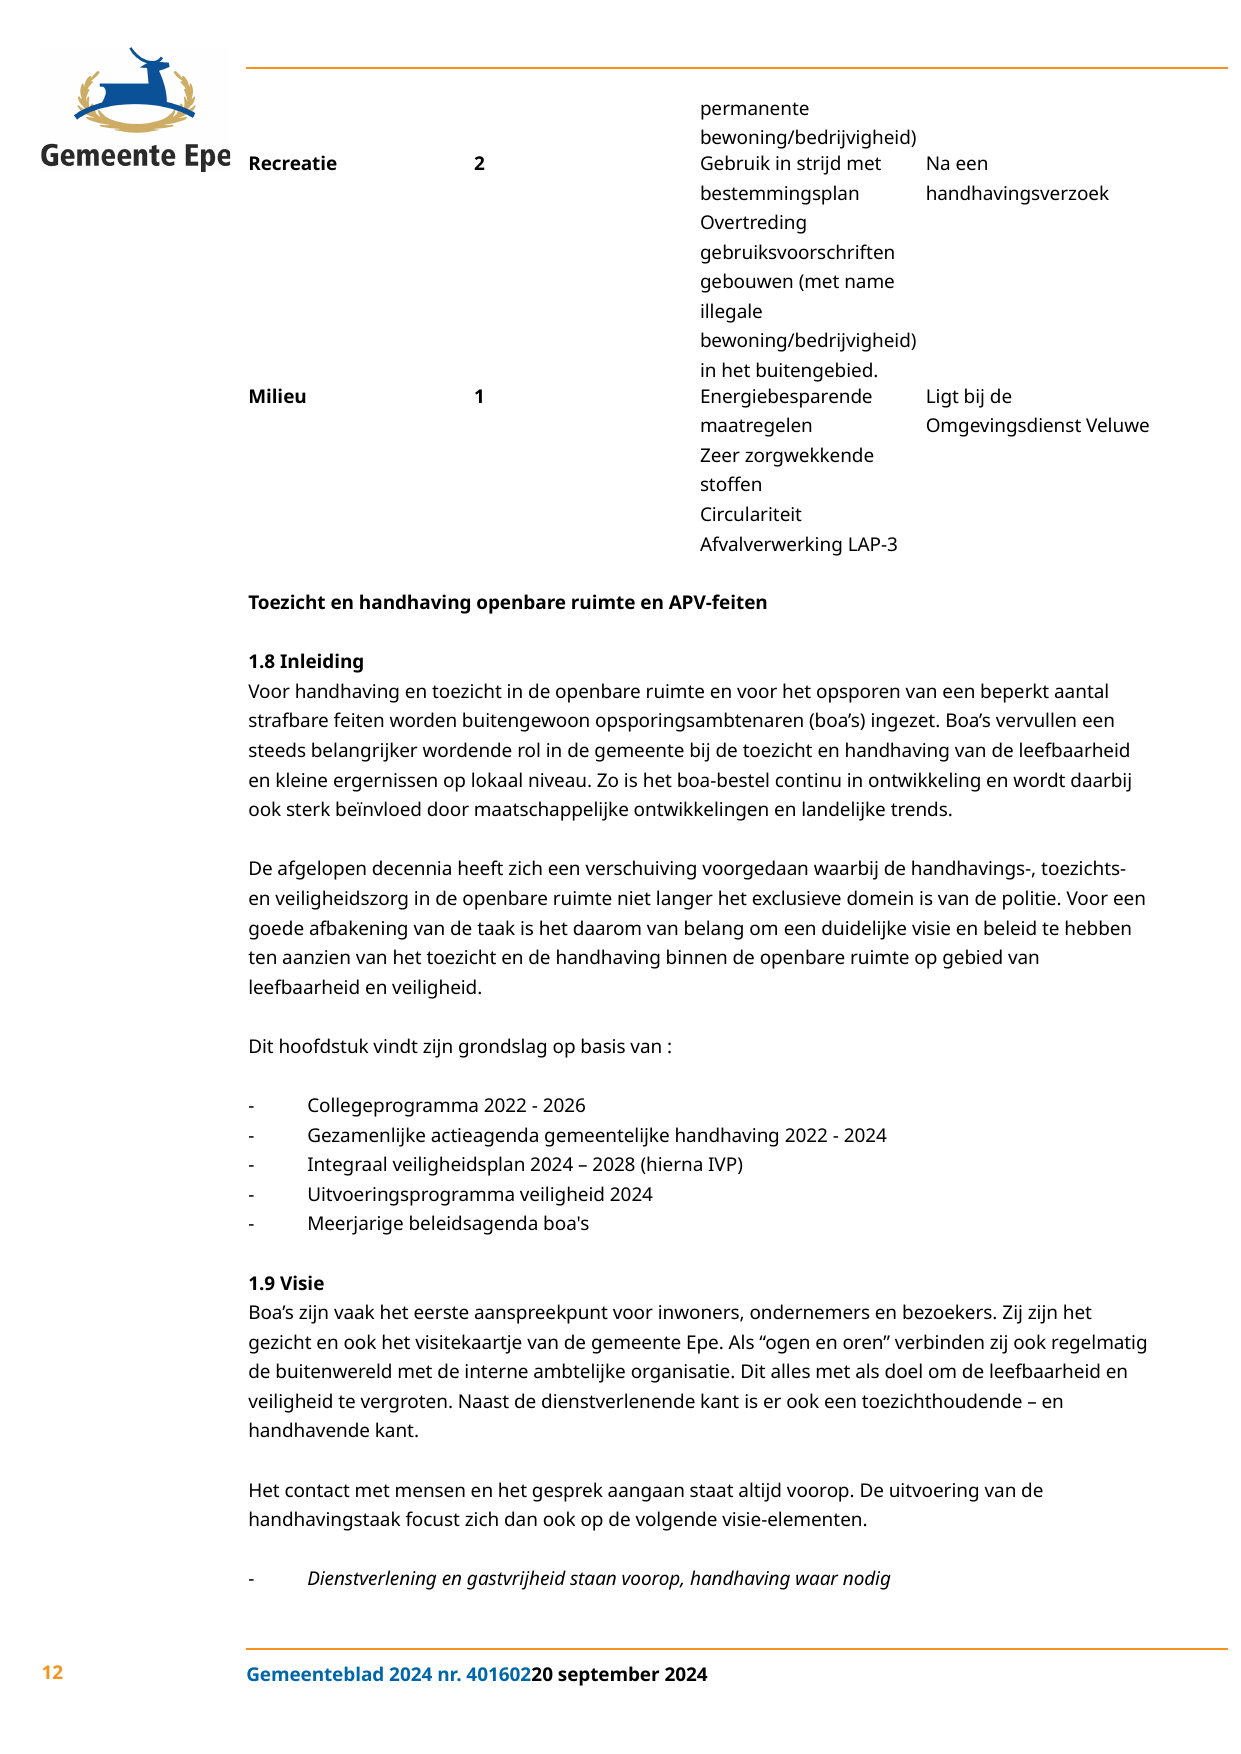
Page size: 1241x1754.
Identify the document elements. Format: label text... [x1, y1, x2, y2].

text 1.9 Visie [248, 1270, 1152, 1296]
table_cell Recreatie [248, 150, 474, 383]
table_cell Ligt bij de Omgevingsdienst Veluwe [926, 383, 1152, 557]
picture [41, 47, 231, 172]
text Voor handhaving en toezicht in de openbare ruimte en voor het opsporen van een beperkt aantal strafbare feiten worden buitengewoon opsporingsambtenaren (boa’s) ingezet. Boa’s vervullen een steeds belangrijker wordende rol in de gemeente bij de toezicht en handhaving van de leefbaarheid en kleine ergernissen op lokaal niveau. Zo is het boa-bestel continu in ontwikkeling en wordt daarbij ook sterk beïnvloed door maatschappelijke ontwikkelingen en landelijke trends. [248, 678, 1152, 822]
list Uitvoeringsprogramma veiligheid 2024 [248, 1181, 1152, 1207]
table_cell [926, 95, 1152, 150]
table_cell 1 [474, 383, 700, 557]
table_cell Gebruik in strijd met bestemmingsplan Overtreding gebruiksvoorschriften gebouwen (met name illegale bewoning/bedrijvigheid) in het buitengebied. [700, 150, 926, 383]
text De afgelopen decennia heeft zich een verschuiving voorgedaan waarbij de handhavings-, toezichts- en veiligheidszorg in de openbare ruimte niet langer het exclusieve domein is van de politie. Voor een goede afbakening van de taak is het daarom van belang om een duidelijke visie en beleid te hebben ten aanzien van het toezicht en de handhaving binnen de openbare ruimte op gebied van leefbaarheid en veiligheid. [248, 856, 1152, 1000]
table_cell Milieu [248, 383, 474, 557]
table_cell permanente bewoning/bedrijvigheid) [700, 95, 926, 150]
text 1.8 Inleiding [248, 648, 1152, 674]
table_cell [474, 95, 700, 150]
list Gezamenlijke actieagenda gemeentelijke handhaving 2022 - 2024 [248, 1122, 1152, 1148]
table_cell 2 [474, 150, 700, 383]
table_cell [248, 95, 474, 150]
list Collegeprogramma 2022 - 2026 [248, 1092, 1152, 1118]
list Meerjarige beleidsagenda boa's [248, 1211, 1152, 1236]
text Het contact met mensen en het gesprek aangaan staat altijd voorop. De uitvoering van de handhavingstaak focust zich dan ook op de volgende visie-elementen. [248, 1477, 1152, 1532]
text Boa’s zijn vaak het eerste aanspreekpunt voor inwoners, ondernemers en bezoekers. Zij zijn het gezicht en ook het visitekaartje van de gemeente Epe. Als “ogen en oren” verbinden zij ook regelmatig de buitenwereld met de interne ambtelijke organisatie. Dit alles met als doel om de leefbaarheid en veiligheid te vergroten. Naast de dienstverlenende kant is er ook een toezichthoudende – en handhavende kant. [248, 1299, 1152, 1443]
table_cell Na een handhavingsverzoek [926, 150, 1152, 383]
list Integraal veiligheidsplan 2024 – 2028 (hierna IVP) [248, 1151, 1152, 1177]
text Toezicht en handhaving openbare ruimte en APV-feiten [248, 589, 1152, 615]
text Dit hoofdstuk vindt zijn grondslag op basis van : [248, 1033, 1152, 1059]
list Dienstverlening en gastvrijheid staan voorop, handhaving waar nodig [248, 1566, 1152, 1591]
table_cell Energiebesparende maatregelen Zeer zorgwekkende stoffen Circulariteit Afvalverwerking LAP-3 [700, 383, 926, 557]
